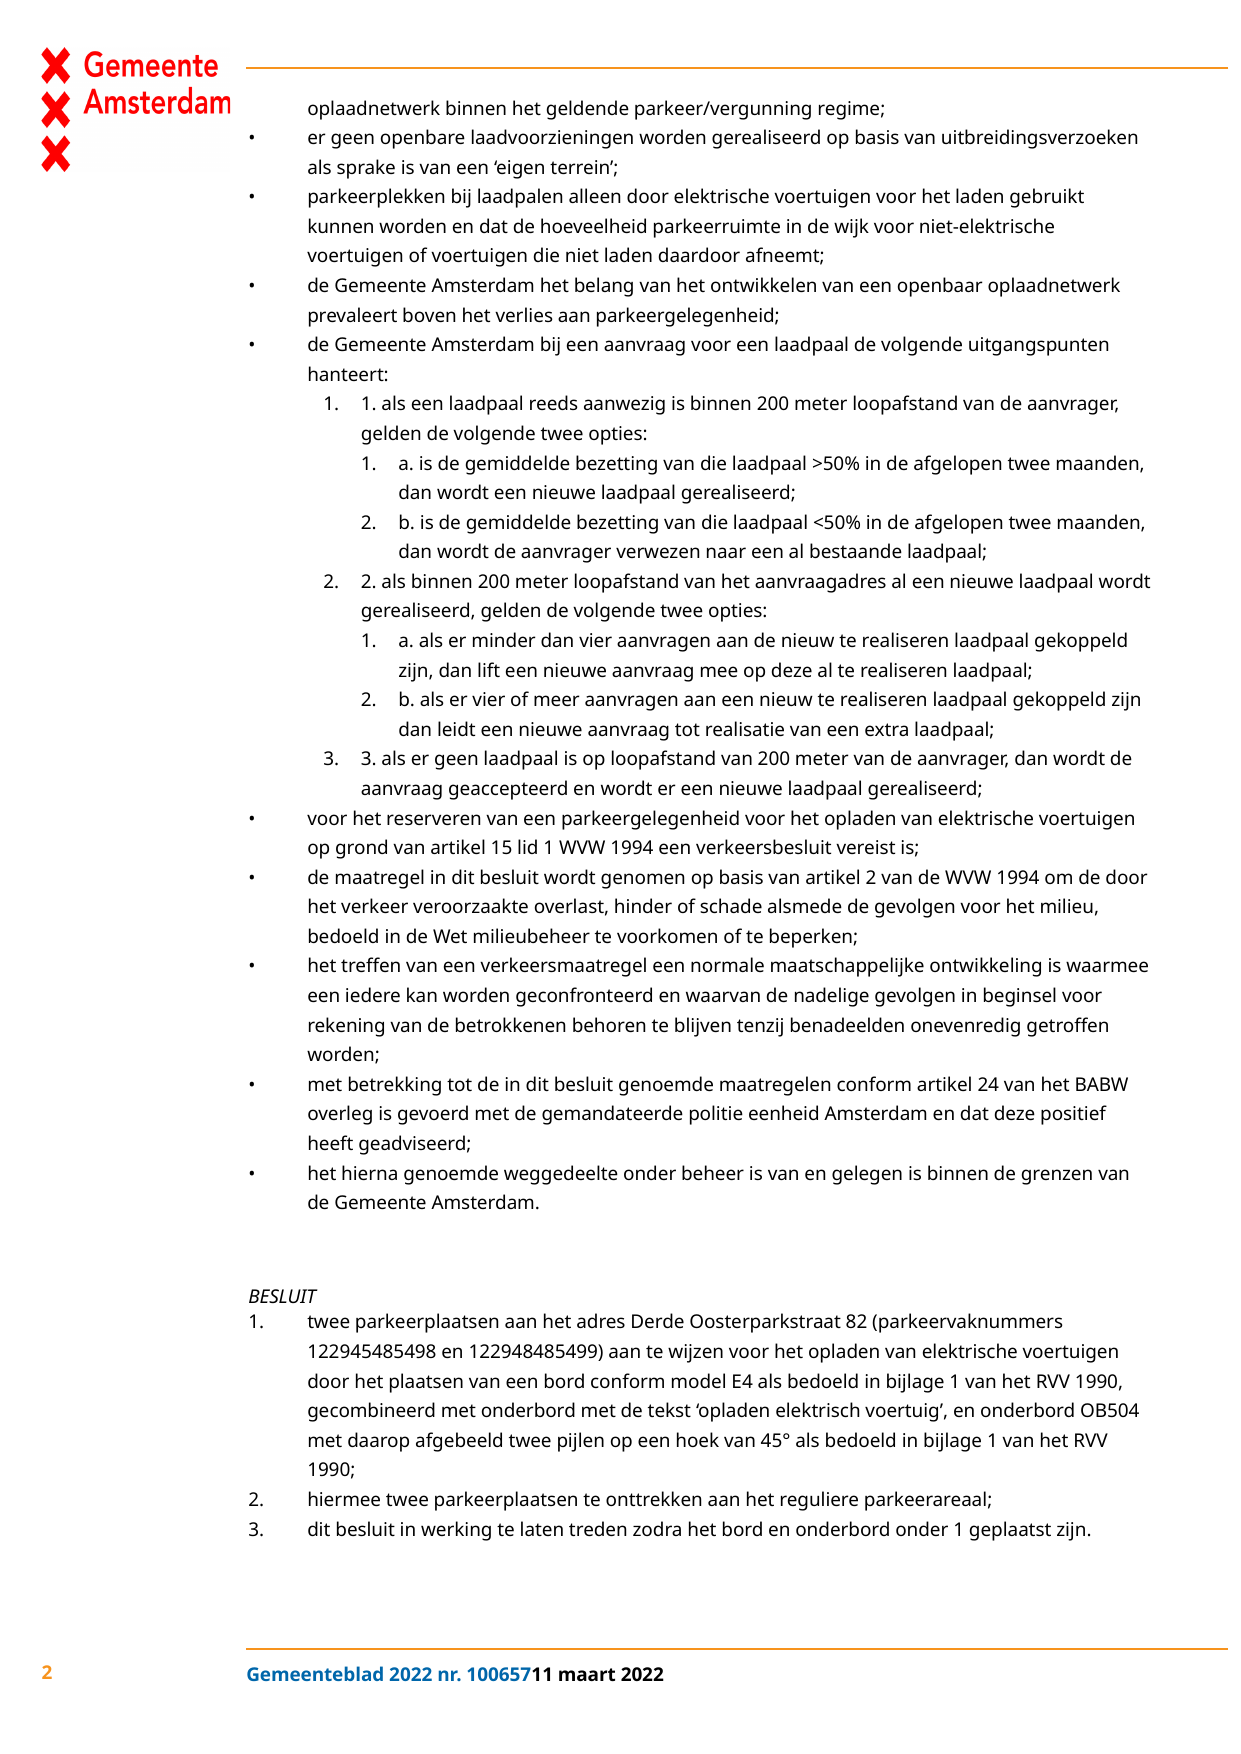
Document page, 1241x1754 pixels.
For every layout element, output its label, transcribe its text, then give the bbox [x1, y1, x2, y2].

list b. als er vier of meer aanvragen aan een nieuw te realiseren laadpaal gekoppeld zijn dan leidt een nieuwe aanvraag tot realisatie van een extra laadpaal; [361, 686, 1152, 742]
list de maatregel in dit besluit wordt genomen op basis van artikel 2 van de WVW 1994 om de door het verkeer veroorzaakte overlast, hinder of schade alsmede de gevolgen voor het milieu, bedoeld in de Wet milieubeheer te voorkomen of te beperken; [248, 864, 1152, 949]
list dit besluit in werking te laten treden zodra het bord en onderbord onder 1 geplaatst zijn. [248, 1516, 1152, 1541]
list oplaadnetwerk binnen het geldende parkeer/vergunning regime; [248, 95, 1152, 121]
list 2. als binnen 200 meter loopafstand van het aanvraagadres al een nieuwe laadpaal wordt gerealiseerd, gelden de volgende twee opties: [323, 568, 1152, 623]
list 1. als een laadpaal reeds aanwezig is binnen 200 meter loopafstand van de aanvrager, gelden de volgende twee opties: [323, 391, 1152, 446]
list a. als er minder dan vier aanvragen aan de nieuw te realiseren laadpaal gekoppeld zijn, dan lift een nieuwe aanvraag mee op deze al te realiseren laadpaal; [361, 627, 1152, 683]
list twee parkeerplaatsen aan het adres Derde Oosterparkstraat 82 (parkeervaknummers 122945485498 en 122948485499) aan te wijzen voor het opladen van elektrische voertuigen door het plaatsen van een bord conform model E4 als bedoeld in bijlage 1 van het RVV 1990, gecombineerd met onderbord met de tekst ‘opladen elektrisch voertuig’, en onderbord OB504 met daarop afgebeeld twee pijlen op een hoek van 45° als bedoeld in bijlage 1 van het RVV 1990; [248, 1309, 1152, 1482]
list de Gemeente Amsterdam bij een aanvraag voor een laadpaal de volgende uitgangspunten hanteert: [248, 331, 1152, 387]
list parkeerplekken bij laadpalen alleen door elektrische voertuigen voor het laden gebruikt kunnen worden en dat de hoeveelheid parkeerruimte in de wijk voor niet-elektrische voertuigen of voertuigen die niet laden daardoor afneemt; [248, 183, 1152, 268]
picture [41, 47, 231, 172]
list b. is de gemiddelde bezetting van die laadpaal <50% in de afgelopen twee maanden, dan wordt de aanvrager verwezen naar een al bestaande laadpaal; [361, 509, 1152, 564]
list het hierna genoemde weggedeelte onder beheer is van en gelegen is binnen de grenzen van de Gemeente Amsterdam. [248, 1160, 1152, 1215]
text BESLUIT [248, 1283, 1152, 1309]
list voor het reserveren van een parkeergelegenheid voor het opladen van elektrische voertuigen op grond van artikel 15 lid 1 WVW 1994 een verkeersbesluit vereist is; [248, 805, 1152, 860]
list 3. als er geen laadpaal is op loopafstand van 200 meter van de aanvrager, dan wordt de aanvraag geaccepteerd en wordt er een nieuwe laadpaal gerealiseerd; [323, 746, 1152, 801]
list met betrekking tot de in dit besluit genoemde maatregelen conform artikel 24 van het BABW overleg is gevoerd met de gemandateerde politie eenheid Amsterdam en dat deze positief heeft geadviseerd; [248, 1071, 1152, 1156]
list a. is de gemiddelde bezetting van die laadpaal >50% in de afgelopen twee maanden, dan wordt een nieuwe laadpaal gerealiseerd; [361, 450, 1152, 505]
list de Gemeente Amsterdam het belang van het ontwikkelen van een openbaar oplaadnetwerk prevaleert boven het verlies aan parkeergelegenheid; [248, 272, 1152, 328]
list hiermee twee parkeerplaatsen te onttrekken aan het reguliere parkeerareaal; [248, 1486, 1152, 1512]
list er geen openbare laadvoorzieningen worden gerealiseerd op basis van uitbreidingsverzoeken als sprake is van een ‘eigen terrein’; [248, 124, 1152, 180]
list het treffen van een verkeersmaatregel een normale maatschappelijke ontwikkeling is waarmee een iedere kan worden geconfronteerd en waarvan de nadelige gevolgen in beginsel voor rekening van de betrokkenen behoren te blijven tenzij benadeelden onevenredig getroffen worden; [248, 953, 1152, 1067]
